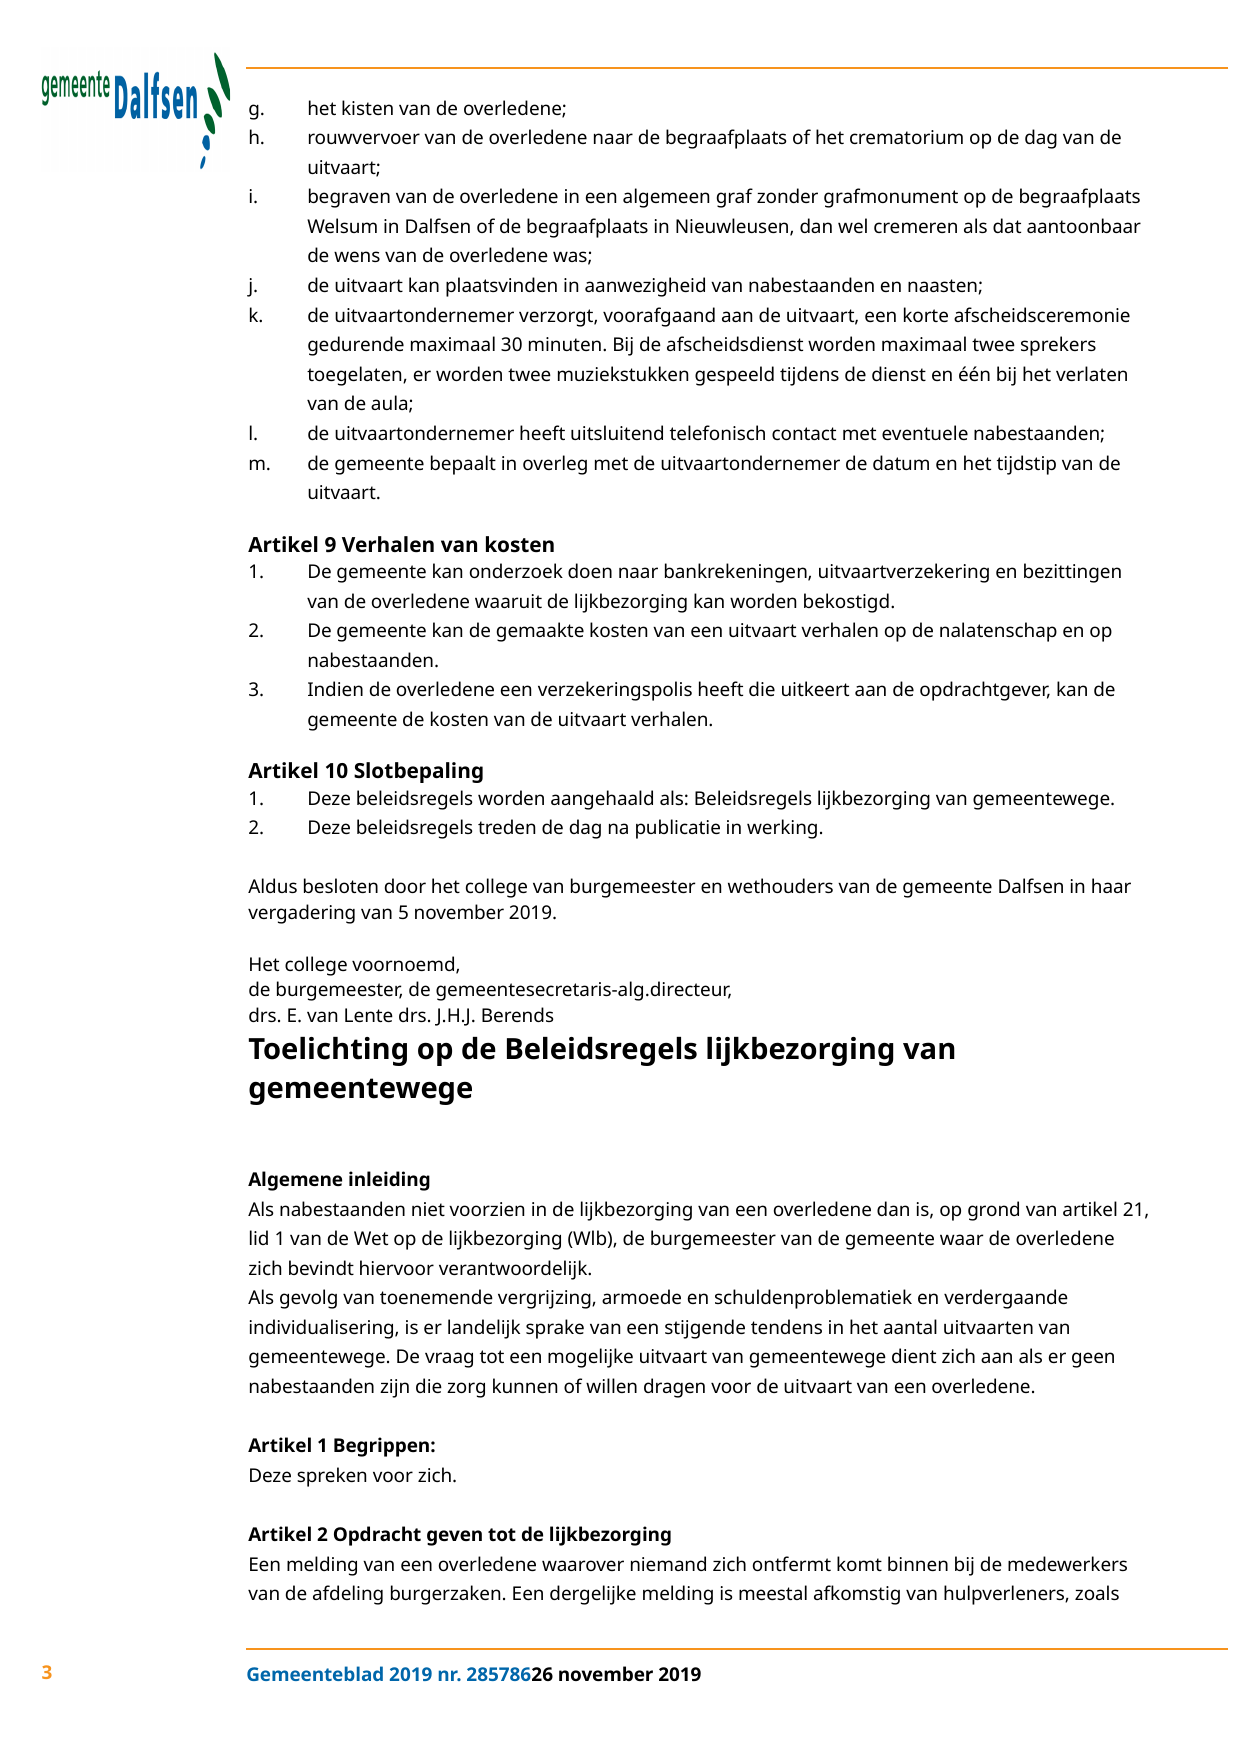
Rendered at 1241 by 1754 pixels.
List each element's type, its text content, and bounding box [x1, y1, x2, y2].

list Indien de overledene een verzekeringspolis heeft die uitkeert aan de opdrachtgever, kan de gemeente de kosten van de uitvaart verhalen. [248, 677, 1152, 732]
text Artikel 2 Opdracht geven tot de lijkbezorging [248, 1521, 1152, 1547]
list rouwvervoer van de overledene naar de begraafplaats of het crematorium op de dag van de uitvaart; [248, 124, 1152, 180]
text Een melding van een overledene waarover niemand zich ontfermt komt binnen bij de medewerkers van de afdeling burgerzaken. Een dergelijke melding is meestal afkomstig van hulpverleners, zoals [248, 1551, 1152, 1606]
list de gemeente bepaalt in overleg met de uitvaartondernemer de datum en het tijdstip van de uitvaart. [248, 450, 1152, 505]
text Algemene inleiding [248, 1166, 1152, 1192]
list De gemeente kan de gemaakte kosten van een uitvaart verhalen op de nalatenschap en op nabestaanden. [248, 617, 1152, 673]
text Als gevolg van toenemende vergrijzing, armoede en schuldenproblematiek en verdergaande individualisering, is er landelijk sprake van een stijgende tendens in het aantal uitvaarten van gemeentewege. De vraag tot een mogelijke uitvaart van gemeentewege dient zich aan als er geen nabestaanden zijn die zorg kunnen of willen dragen voor de uitvaart van een overledene. [248, 1284, 1152, 1399]
text Toelichting op de Beleidsregels lijkbezorging van gemeentewege [248, 1028, 1152, 1107]
list Deze beleidsregels treden de dag na publicatie in werking. [248, 814, 1152, 840]
text Het college voornoemd, [248, 951, 1152, 977]
text Aldus besloten door het college van burgemeester en wethouders van de gemeente Dalfsen in haar vergadering van 5 november 2019. [248, 874, 1152, 925]
list de uitvaartondernemer heeft uitsluitend telefonisch contact met eventuele nabestaanden; [248, 420, 1152, 446]
text Artikel 9 Verhalen van kosten [248, 530, 1152, 558]
list de uitvaart kan plaatsvinden in aanwezigheid van nabestaanden en naasten; [248, 272, 1152, 298]
text Artikel 1 Begrippen: [248, 1432, 1152, 1458]
picture [41, 47, 231, 172]
list begraven van de overledene in een algemeen graf zonder grafmonument op de begraafplaats Welsum in Dalfsen of de begraafplaats in Nieuwleusen, dan wel cremeren als dat aantoonbaar de wens van de overledene was; [248, 183, 1152, 268]
text Artikel 10 Slotbepaling [248, 757, 1152, 785]
list De gemeente kan onderzoek doen naar bankrekeningen, uitvaartverzekering en bezittingen van de overledene waaruit de lijkbezorging kan worden bekostigd. [248, 558, 1152, 613]
text drs. E. van Lente drs. J.H.J. Berends [248, 1002, 1152, 1028]
text Deze spreken voor zich. [248, 1462, 1152, 1488]
list Deze beleidsregels worden aangehaald als: Beleidsregels lijkbezorging van gemeentewege. [248, 785, 1152, 811]
list het kisten van de overledene; [248, 95, 1152, 121]
text Als nabestaanden niet voorzien in de lijkbezorging van een overledene dan is, op grond van artikel 21, lid 1 van de Wet op de lijkbezorging (Wlb), de burgemeester van de gemeente waar de overledene zich bevindt hiervoor verantwoordelijk. [248, 1196, 1152, 1281]
text de burgemeester, de gemeentesecretaris-alg.directeur, [248, 977, 1152, 1002]
list de uitvaartondernemer verzorgt, voorafgaand aan de uitvaart, een korte afscheidsceremonie gedurende maximaal 30 minuten. Bij de afscheidsdienst worden maximaal twee sprekers toegelaten, er worden twee muziekstukken gespeeld tijdens de dienst en één bij het verlaten van de aula; [248, 302, 1152, 416]
